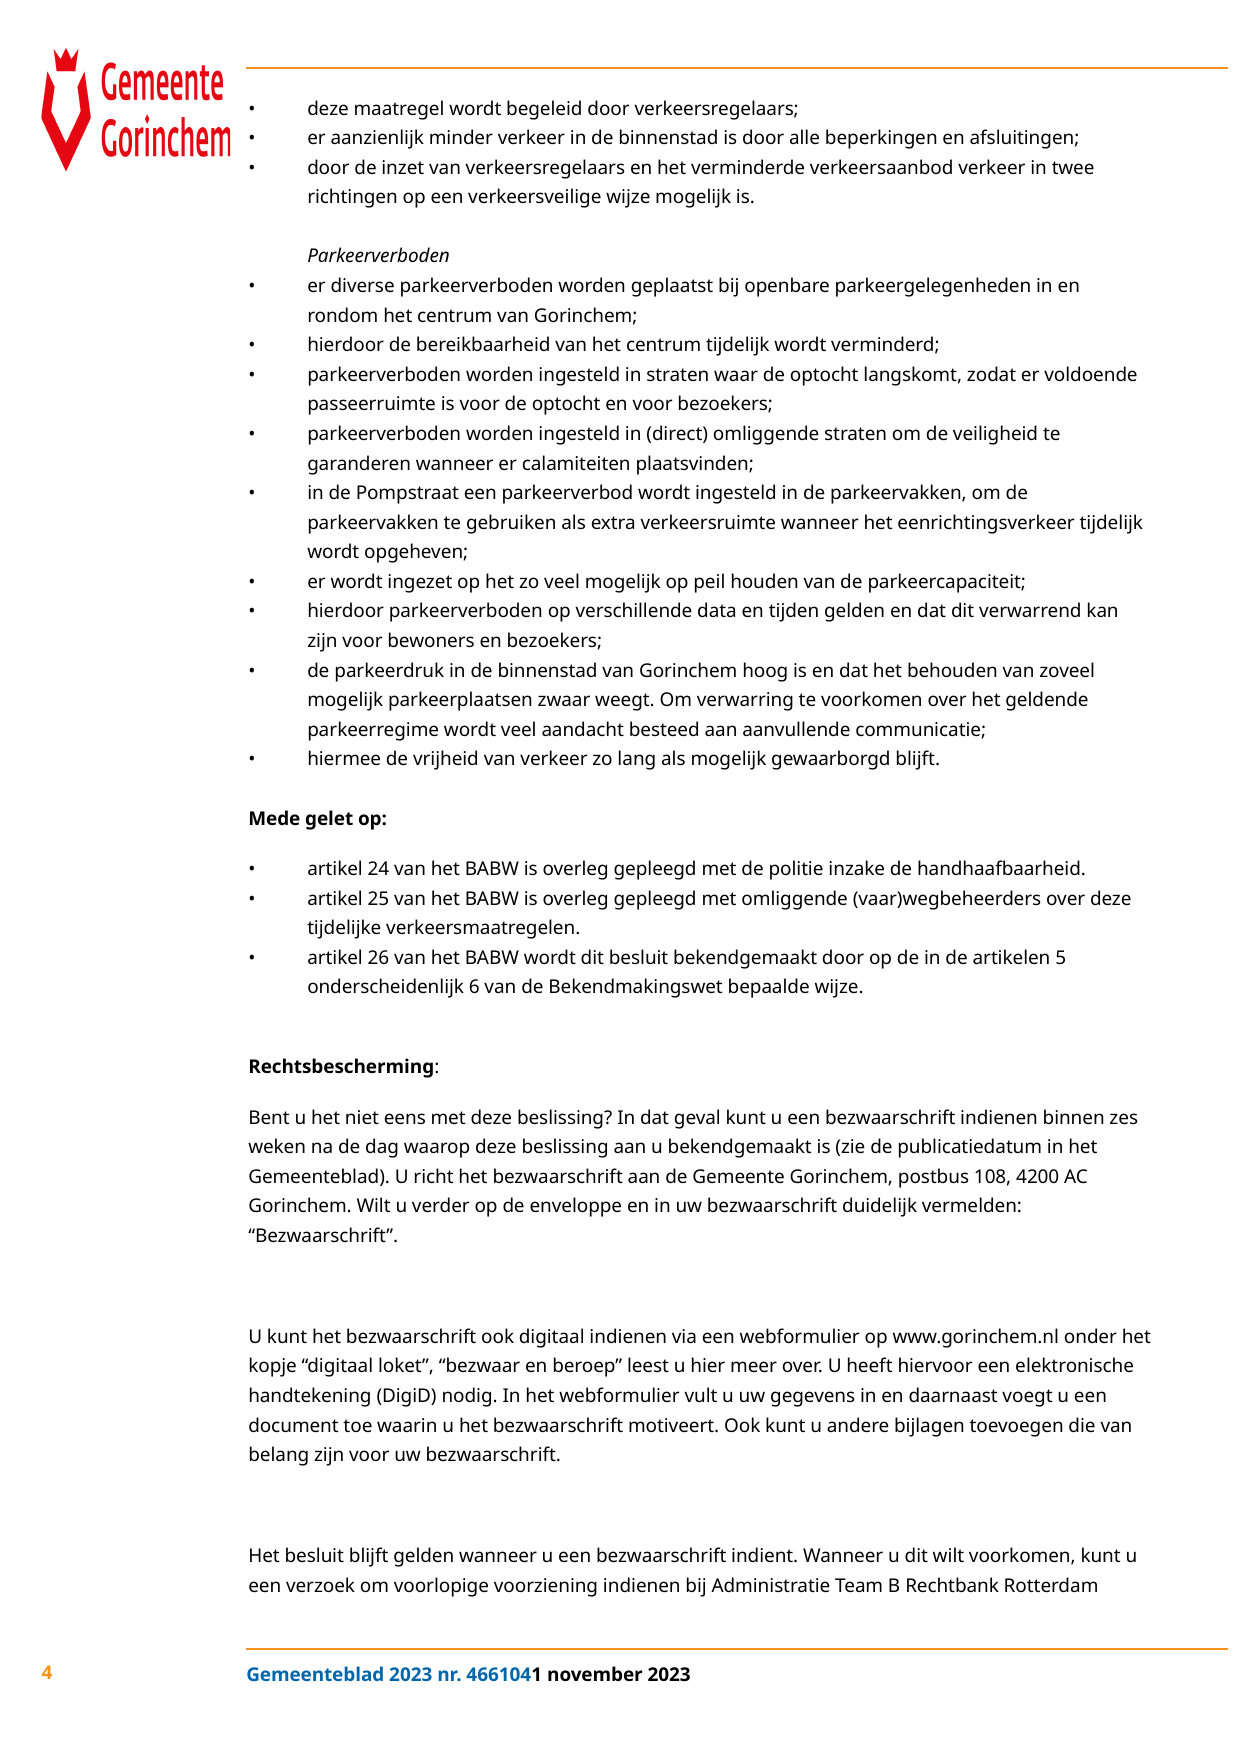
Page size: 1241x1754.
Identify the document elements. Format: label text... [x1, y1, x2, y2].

list er aanzienlijk minder verkeer in de binnenstad is door alle beperkingen en afsluitingen; [248, 124, 1152, 150]
picture [41, 47, 231, 172]
list hierdoor parkeerverboden op verschillende data en tijden gelden en dat dit verwarrend kan zijn voor bewoners en bezoekers; [248, 598, 1152, 653]
list door de inzet van verkeersregelaars en het verminderde verkeersaanbod verkeer in twee richtingen op een verkeersveilige wijze mogelijk is. [248, 154, 1152, 209]
list er wordt ingezet op het zo veel mogelijk op peil houden van de parkeercapaciteit; [248, 568, 1152, 594]
text Mede gelet op: [248, 805, 1152, 831]
list deze maatregel wordt begeleid door verkeersregelaars; [248, 95, 1152, 121]
text Bent u het niet eens met deze beslissing? In dat geval kunt u een bezwaarschrift indienen binnen zes weken na de dag waarop deze beslissing aan u bekendgemaakt is (zie de publicatiedatum in het Gemeenteblad). U richt het bezwaarschrift aan de Gemeente Gorinchem, postbus 108, 4200 AC Gorinchem. Wilt u verder op de enveloppe en in uw bezwaarschrift duidelijk vermelden: “Bezwaarschrift”. [248, 1104, 1152, 1248]
list hierdoor de bereikbaarheid van het centrum tijdelijk wordt verminderd; [248, 331, 1152, 357]
list artikel 26 van het BABW wordt dit besluit bekendgemaakt door op de in de artikelen 5 onderscheidenlijk 6 van de Bekendmakingswet bepaalde wijze. [248, 944, 1152, 999]
list er diverse parkeerverboden worden geplaatst bij openbare parkeergelegenheden in en rondom het centrum van Gorinchem; [248, 272, 1152, 328]
list parkeerverboden worden ingesteld in (direct) omliggende straten om de veiligheid te garanderen wanneer er calamiteiten plaatsvinden; [248, 420, 1152, 476]
list parkeerverboden worden ingesteld in straten waar de optocht langskomt, zodat er voldoende passeerruimte is voor de optocht en voor bezoekers; [248, 361, 1152, 416]
text U kunt het bezwaarschrift ook digitaal indienen via een webformulier op www.gorinchem.nl onder het kopje “digitaal loket”, “bezwaar en beroep” leest u hier meer over. U heeft hiervoor een elektronische handtekening (DigiD) nodig. In het webformulier vult u uw gegevens in en daarnaast voegt u een document toe waarin u het bezwaarschrift motiveert. Ook kunt u andere bijlagen toevoegen die van belang zijn voor uw bezwaarschrift. [248, 1323, 1152, 1467]
list artikel 24 van het BABW is overleg gepleegd met de politie inzake de handhaafbaarheid. [248, 855, 1152, 881]
list hiermee de vrijheid van verkeer zo lang als mogelijk gewaarborgd blijft. [248, 746, 1152, 771]
text Rechtsbescherming: [248, 1053, 1152, 1079]
list Parkeerverboden [248, 243, 1152, 268]
text Het besluit blijft gelden wanneer u een bezwaarschrift indient. Wanneer u dit wilt voorkomen, kunt u een verzoek om voorlopige voorziening indienen bij Administratie Team B Rechtbank Rotterdam [248, 1542, 1152, 1598]
list de parkeerdruk in de binnenstad van Gorinchem hoog is en dat het behouden van zoveel mogelijk parkeerplaatsen zwaar weegt. Om verwarring te voorkomen over het geldende parkeerregime wordt veel aandacht besteed aan aanvullende communicatie; [248, 657, 1152, 742]
list artikel 25 van het BABW is overleg gepleegd met omliggende (vaar)wegbeheerders over deze tijdelijke verkeersmaatregelen. [248, 885, 1152, 940]
list in de Pompstraat een parkeerverbod wordt ingesteld in de parkeervakken, om de parkeervakken te gebruiken als extra verkeersruimte wanneer het eenrichtingsverkeer tijdelijk wordt opgeheven; [248, 479, 1152, 564]
